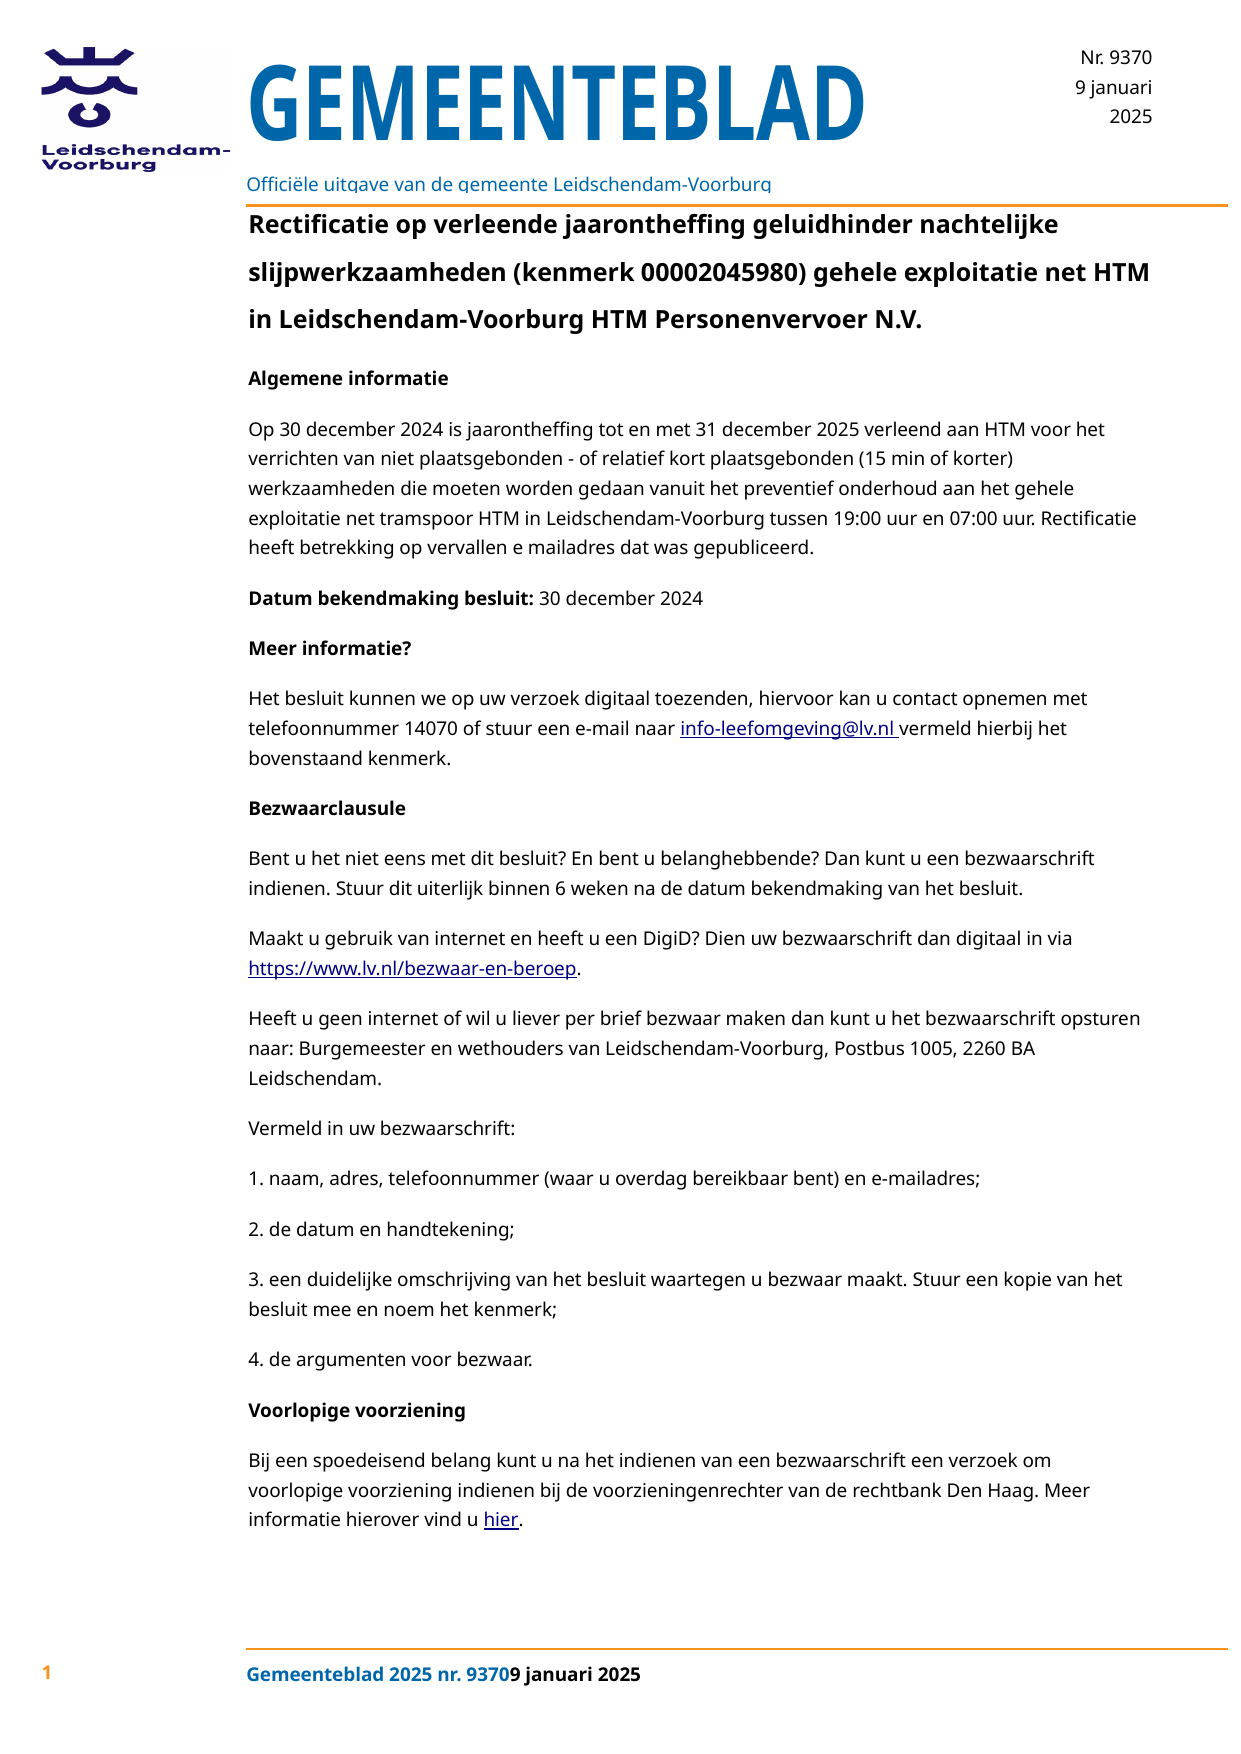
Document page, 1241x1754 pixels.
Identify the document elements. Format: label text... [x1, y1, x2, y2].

text 4. de argumenten voor bezwaar. [248, 1346, 1152, 1372]
text Maakt u gebruik van internet en heeft u een DigiD? Dien uw bezwaarschrift dan digitaal in via https://www.lv.nl/bezwaar-en-beroep. [248, 926, 1152, 981]
text Het besluit kunnen we op uw verzoek digitaal toezenden, hiervoor kan u contact opnemen met telefoonnummer 14070 of stuur een e-mail naar info-leefomgeving@lv.nl vermeld hierbij het bovenstaand kenmerk. [248, 686, 1152, 770]
text Heeft u geen internet of wil u liever per brief bezwaar maken dan kunt u het bezwaarschrift opsturen naar: Burgemeester en wethouders van Leidschendam-Voorburg, Postbus 1005, 2260 BA Leidschendam. [248, 1006, 1152, 1090]
text Voorlopige voorziening [248, 1397, 1152, 1422]
text Bent u het niet eens met dit besluit? En bent u belanghebbende? Dan kunt u een bezwaarschrift indienen. Stuur dit uiterlijk binnen 6 weken na de datum bekendmaking van het besluit. [248, 846, 1152, 901]
text 3. een duidelijke omschrijving van het besluit waartegen u bezwaar maakt. Stuur een kopie van het besluit mee en noem het kenmerk; [248, 1266, 1152, 1322]
text Meer informatie? [248, 635, 1152, 661]
text Op 30 december 2024 is jaarontheffing tot en met 31 december 2025 verleend aan HTM voor het verrichten van niet plaatsgebonden - of relatief kort plaatsgebonden (15 min of korter) werkzaamheden die moeten worden gedaan vanuit het preventief onderhoud aan het gehele exploitatie net tramspoor HTM in Leidschendam-Voorburg tussen 19:00 uur en 07:00 uur. Rectificatie heeft betrekking op vervallen e mailadres dat was gepubliceerd. [248, 416, 1152, 560]
text 2. de datum en handtekening; [248, 1216, 1152, 1242]
text Bezwaarclausule [248, 795, 1152, 821]
text 1. naam, adres, telefoonnummer (waar u overdag bereikbaar bent) en e-mailadres; [248, 1166, 1152, 1191]
text Datum bekendmaking besluit: 30 december 2024 [248, 585, 1152, 610]
text Algemene informatie [248, 366, 1152, 391]
text Bij een spoedeisend belang kunt u na het indienen van een bezwaarschrift een verzoek om voorlopige voorziening indienen bij de voorzieningenrechter van de rechtbank Den Haag. Meer informatie hierover vind u hier. [248, 1447, 1152, 1532]
picture [41, 47, 231, 172]
text Vermeld in uw bezwaarschrift: [248, 1115, 1152, 1141]
text Rectificatie op verleende jaarontheffing geluidhinder nachtelijke slijpwerkzaamheden (kenmerk 00002045980) gehele exploitatie net HTM in Leidschendam-Voorburg HTM Personenvervoer N.V. [248, 207, 1152, 336]
